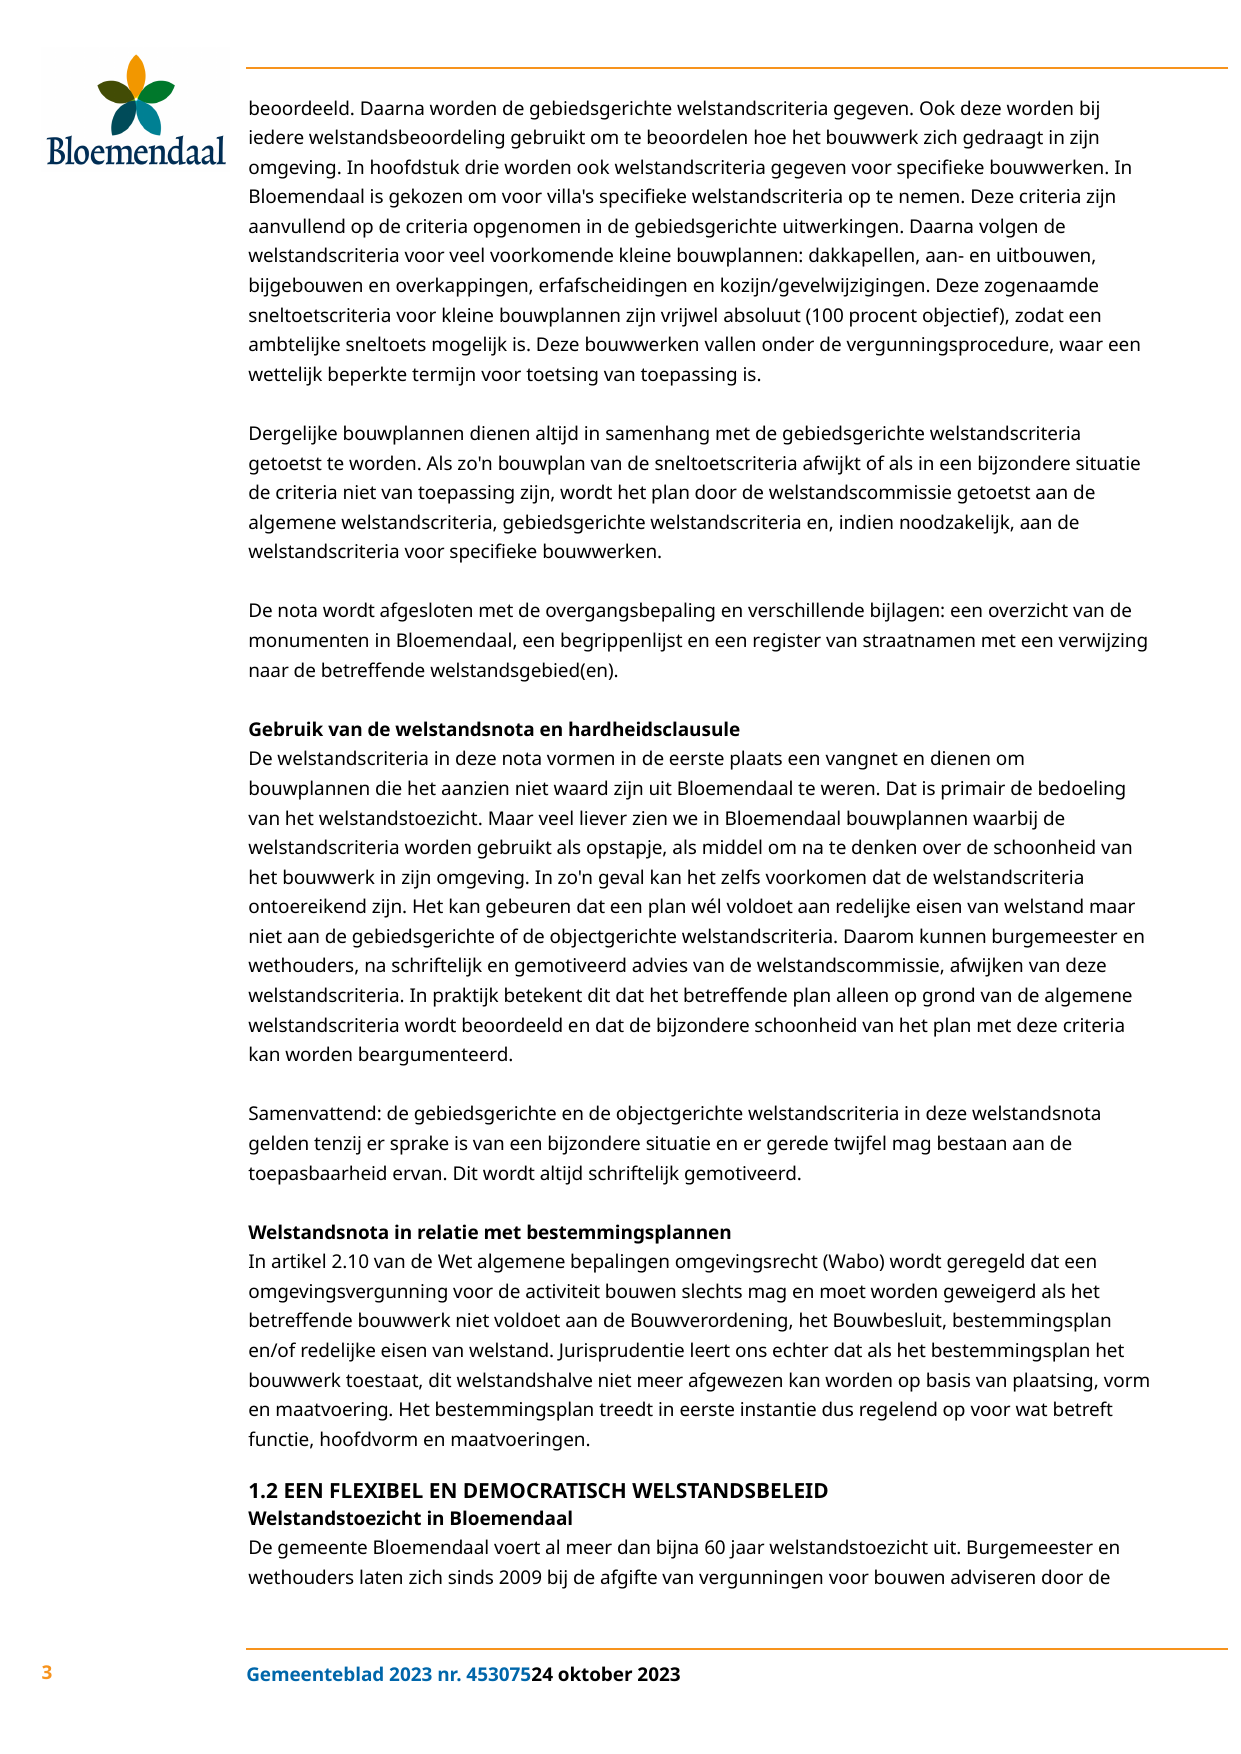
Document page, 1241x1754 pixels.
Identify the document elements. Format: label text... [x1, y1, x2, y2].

text Samenvattend: de gebiedsgerichte en de objectgerichte welstandscriteria in deze welstandsnota gelden tenzij er sprake is van een bijzondere situatie en er gerede twijfel mag bestaan aan de toepasbaarheid ervan. Dit wordt altijd schriftelijk gemotiveerd. [248, 1101, 1152, 1186]
text De gemeente Bloemendaal voert al meer dan bijna 60 jaar welstandstoezicht uit. Burgemeester en wethouders laten zich sinds 2009 bij de afgifte van vergunningen voor bouwen adviseren door de [248, 1534, 1152, 1590]
text In artikel 2.10 van de Wet algemene bepalingen omgevingsrecht (Wabo) wordt geregeld dat een omgevingsvergunning voor de activiteit bouwen slechts mag en moet worden geweigerd als het betreffende bouwwerk niet voldoet aan de Bouwverordening, het Bouwbesluit, bestemmingsplan en/of redelijke eisen van welstand. Jurisprudentie leert ons echter dat als het bestemmingsplan het bouwwerk toestaat, dit welstandshalve niet meer afgewezen kan worden op basis van plaatsing, vorm en maatvoering. Het bestemmingsplan treedt in eerste instantie dus regelend op voor wat betreft functie, hoofdvorm en maatvoeringen. [248, 1248, 1152, 1452]
text De nota wordt afgesloten met de overgangsbepaling en verschillende bijlagen: een overzicht van de monumenten in Bloemendaal, een begrippenlijst en een register van straatnamen met een verwijzing naar de betreffende welstandsgebied(en). [248, 598, 1152, 683]
text Dergelijke bouwplannen dienen altijd in samenhang met de gebiedsgerichte welstandscriteria getoetst te worden. Als zo'n bouwplan van de sneltoetscriteria afwijkt of als in een bijzondere situatie de criteria niet van toepassing zijn, wordt het plan door de welstandscommissie getoetst aan de algemene welstandscriteria, gebiedsgerichte welstandscriteria en, indien noodzakelijk, aan de welstandscriteria voor specifieke bouwwerken. [248, 420, 1152, 564]
text De welstandscriteria in deze nota vormen in de eerste plaats een vangnet en dienen om bouwplannen die het aanzien niet waard zijn uit Bloemendaal te weren. Dat is primair de bedoeling van het welstandstoezicht. Maar veel liever zien we in Bloemendaal bouwplannen waarbij de welstandscriteria worden gebruikt als opstapje, als middel om na te denken over de schoonheid van het bouwwerk in zijn omgeving. In zo'n geval kan het zelfs voorkomen dat de welstandscriteria ontoereikend zijn. Het kan gebeuren dat een plan wél voldoet aan redelijke eisen van welstand maar niet aan de gebiedsgerichte of de objectgerichte welstandscriteria. Daarom kunnen burgemeester en wethouders, na schriftelijk en gemotiveerd advies van de welstandscommissie, afwijken van deze welstandscriteria. In praktijk betekent dit dat het betreffende plan alleen op grond van de algemene welstandscriteria wordt beoordeeld en dat de bijzondere schoonheid van het plan met deze criteria kan worden beargumenteerd. [248, 746, 1152, 1067]
text Welstandsnota in relatie met bestemmingsplannen [248, 1219, 1152, 1245]
text 1.2 EEN FLEXIBEL EN DEMOCRATISCH WELSTANDSBELEID [248, 1476, 1152, 1505]
text Welstandstoezicht in Bloemendaal [248, 1505, 1152, 1531]
text beoordeeld. Daarna worden de gebiedsgerichte welstandscriteria gegeven. Ook deze worden bij iedere welstandsbeoordeling gebruikt om te beoordelen hoe het bouwwerk zich gedraagt in zijn omgeving. In hoofdstuk drie worden ook welstandscriteria gegeven voor specifieke bouwwerken. In Bloemendaal is gekozen om voor villa's specifieke welstandscriteria op te nemen. Deze criteria zijn aanvullend op de criteria opgenomen in de gebiedsgerichte uitwerkingen. Daarna volgen de welstandscriteria voor veel voorkomende kleine bouwplannen: dakkapellen, aan- en uitbouwen, bijgebouwen en overkappingen, erfafscheidingen en kozijn/gevelwijzigingen. Deze zogenaamde sneltoetscriteria voor kleine bouwplannen zijn vrijwel absoluut (100 procent objectief), zodat een ambtelijke sneltoets mogelijk is. Deze bouwwerken vallen onder de vergunningsprocedure, waar een wettelijk beperkte termijn voor toetsing van toepassing is. [248, 95, 1152, 387]
picture [41, 47, 231, 172]
text Gebruik van de welstandsnota en hardheidsclausule [248, 716, 1152, 742]
